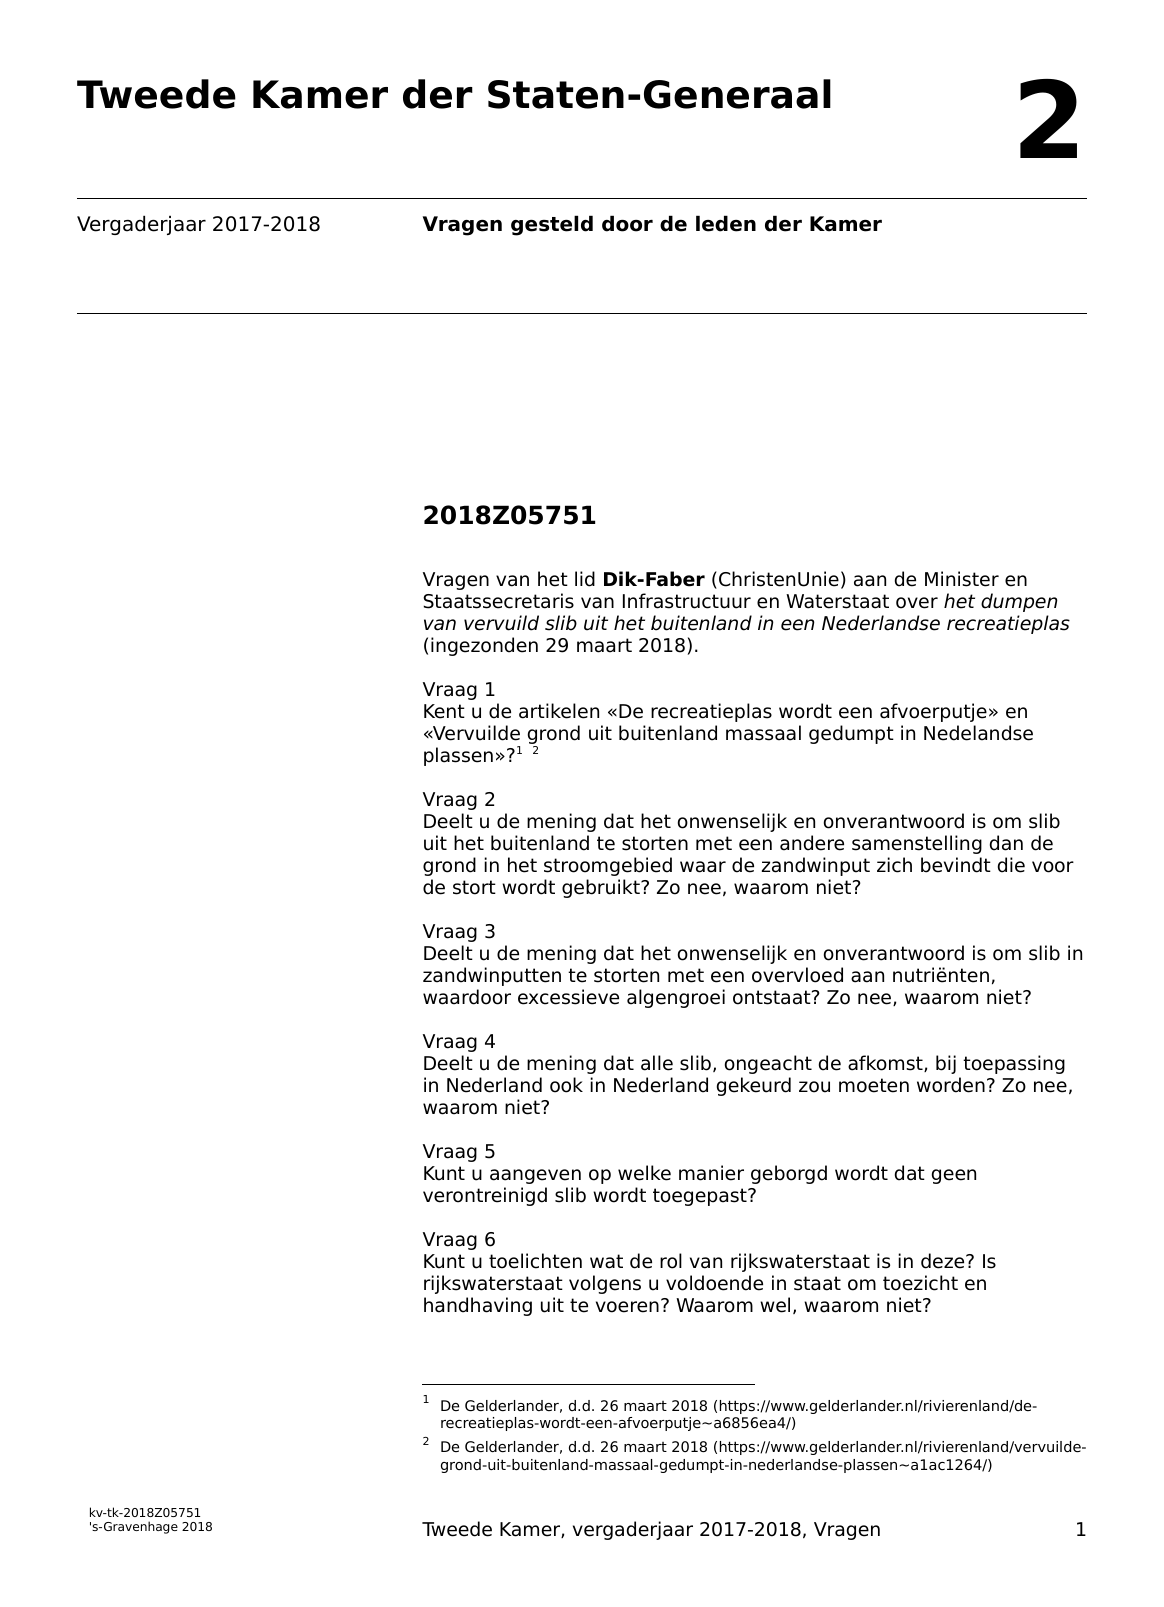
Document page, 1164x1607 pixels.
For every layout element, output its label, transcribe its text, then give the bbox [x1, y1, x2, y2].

text Vraag 4 [422, 1031, 1087, 1053]
text Vraag 3 [422, 921, 1087, 943]
table_header Tweede Kamer der Staten-Generaal [77, 59, 886, 198]
text kv-tk-2018Z05751 [88, 1506, 323, 1520]
table_cell Vergaderjaar 2017-2018 [77, 199, 422, 313]
text Kent u de artikelen «De recreatieplas wordt een afvoerputje» en «Vervuilde grond uit buitenland massaal gedumpt in Nedelandse plassen»? [422, 701, 1087, 767]
text Kunt u aangeven op welke manier geborgd wordt dat geen verontreinigd slib wordt toegepast? [422, 1163, 1087, 1207]
text Vraag 1 [422, 679, 1087, 701]
table_header 2 [886, 59, 1087, 198]
text De Gelderlander, d.d. 26 maart 2018 (https://www.gelderlander.nl/rivierenland/de-recreatieplas-wordt-een-afvoerputje~a6856ea4/) [422, 1393, 1087, 1432]
text Vraag 2 [422, 789, 1087, 811]
table_cell Vragen gesteld door de leden der Kamer [422, 199, 1087, 313]
text Vraag 5 [422, 1141, 1087, 1163]
text Deelt u de mening dat alle slib, ongeacht de afkomst, bij toepassing in Nederland ook in Nederland gekeurd zou moeten worden? Zo nee, waarom niet? [422, 1053, 1087, 1119]
text Vragen van het lid Dik-Faber (ChristenUnie) aan de Minister en Staatssecretaris van Infrastructuur en Waterstaat over het dumpen van vervuild slib uit het buitenland in een Nederlandse recreatieplas (ingezonden 29 maart 2018). [422, 569, 1087, 657]
text 2018Z05751 [422, 501, 1087, 531]
text 's-Gravenhage 2018 [88, 1520, 323, 1534]
text Vraag 6 [422, 1229, 1087, 1251]
text De Gelderlander, d.d. 26 maart 2018 (https://www.gelderlander.nl/rivierenland/vervuilde-grond-uit-buitenland-massaal-gedumpt-in-nederlandse-plassen~a1ac1264/) [422, 1435, 1087, 1474]
text Kunt u toelichten wat de rol van rijkswaterstaat is in deze? Is rijkswaterstaat volgens u voldoende in staat om toezicht en handhaving uit te voeren? Waarom wel, waarom niet? [422, 1251, 1087, 1317]
text Deelt u de mening dat het onwenselijk en onverantwoord is om slib uit het buitenland te storten met een andere samenstelling dan de grond in het stroomgebied waar de zandwinput zich bevindt die voor de stort wordt gebruikt? Zo nee, waarom niet? [422, 811, 1087, 899]
text Deelt u de mening dat het onwenselijk en onverantwoord is om slib in zandwinputten te storten met een overvloed aan nutriënten, waardoor excessieve algengroei ontstaat? Zo nee, waarom niet? [422, 943, 1087, 1009]
